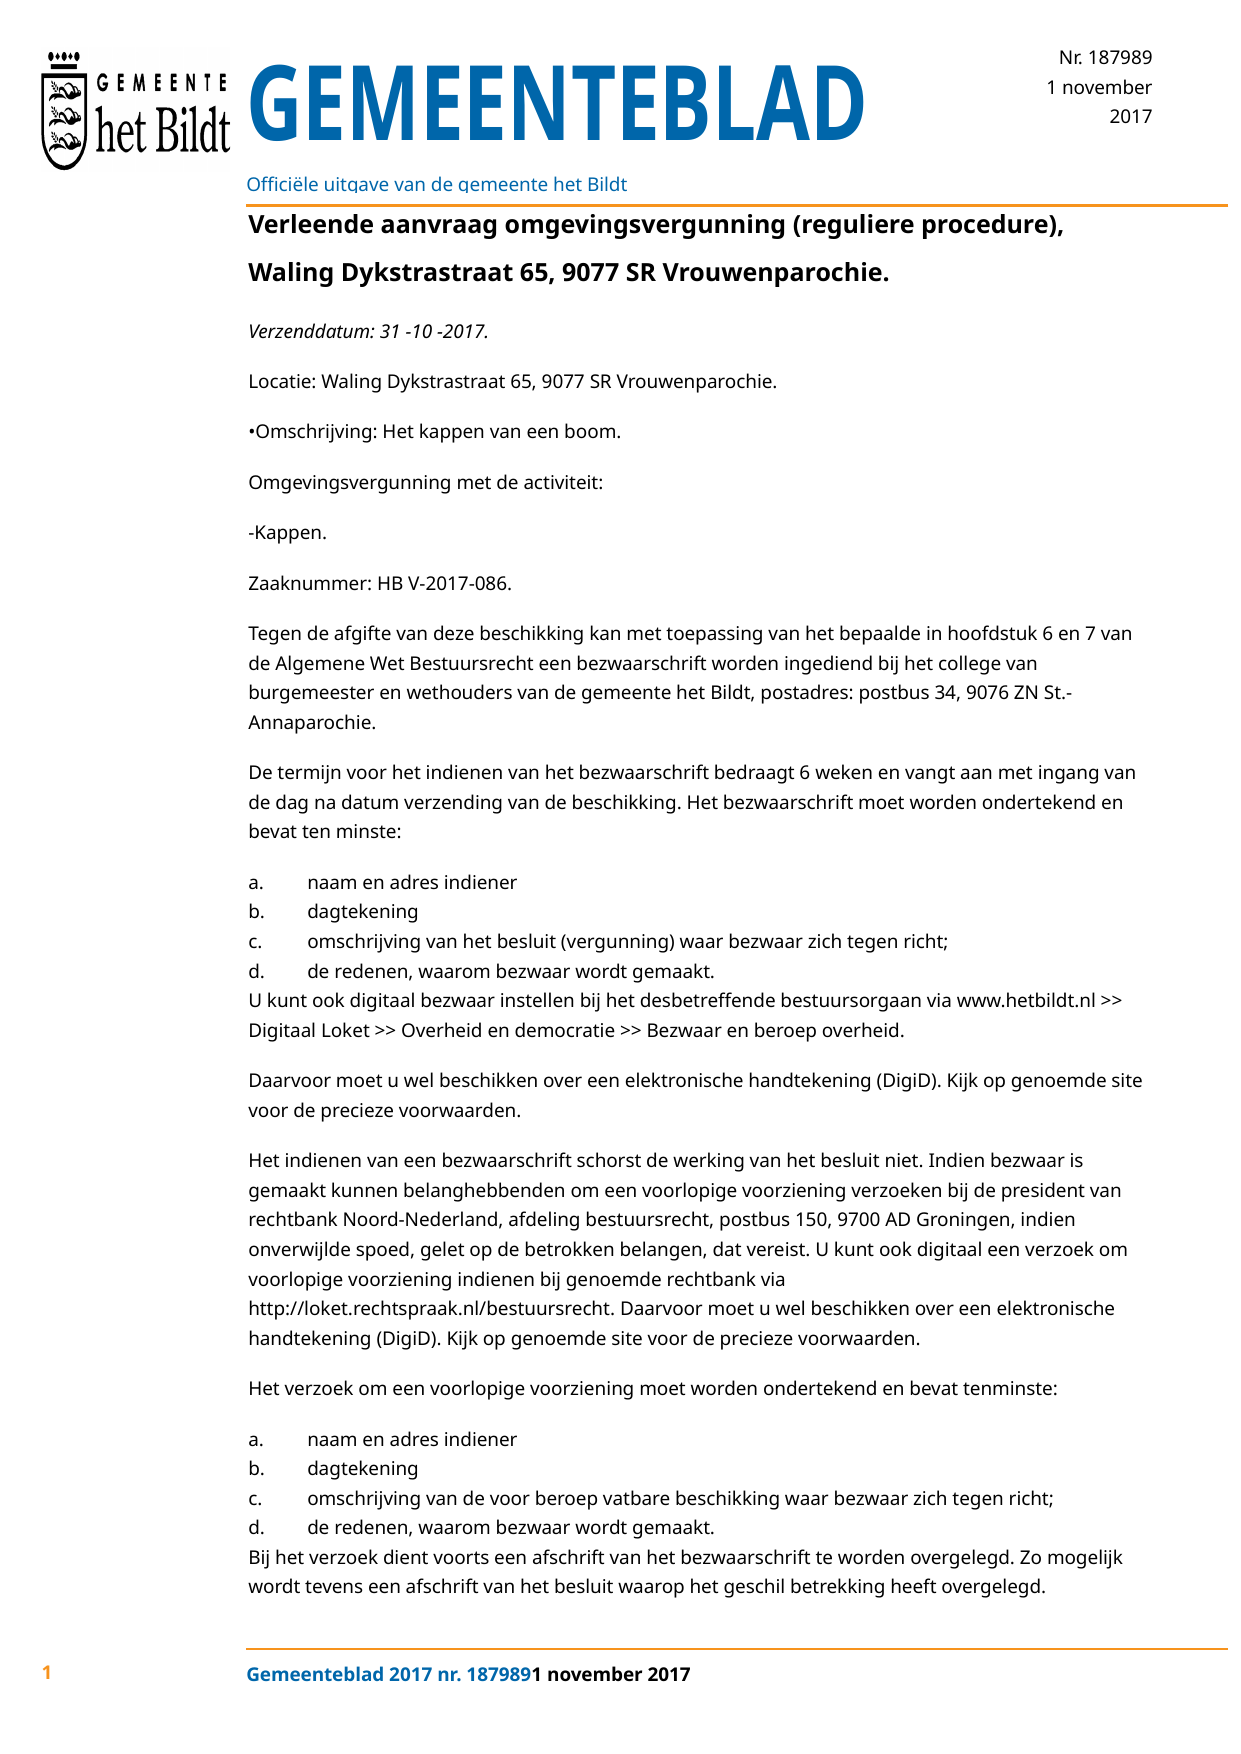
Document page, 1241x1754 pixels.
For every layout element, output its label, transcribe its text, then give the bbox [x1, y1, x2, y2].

text Daarvoor moet u wel beschikken over een elektronische handtekening (DigiD). Kijk op genoemde site voor de precieze voorwaarden. [248, 1067, 1152, 1123]
text •Omschrijving: Het kappen van een boom. [248, 419, 1152, 444]
text Verzenddatum: 31 -10 -2017. [248, 318, 1152, 344]
list naam en adres indiener [248, 1426, 1152, 1452]
text Omgevingsvergunning met de activiteit: [248, 469, 1152, 495]
list de redenen, waarom bezwaar wordt gemaakt. [248, 1514, 1152, 1540]
text Zaaknummer: HB V-2017-086. [248, 570, 1152, 596]
list omschrijving van de voor beroep vatbare beschikking waar bezwaar zich tegen richt; [248, 1485, 1152, 1511]
picture [41, 47, 231, 172]
list omschrijving van het besluit (vergunning) waar bezwaar zich tegen richt; [248, 928, 1152, 954]
list naam en adres indiener [248, 869, 1152, 895]
text Locatie: Waling Dykstrastraat 65, 9077 SR Vrouwenparochie. [248, 368, 1152, 394]
list dagtekening [248, 899, 1152, 924]
list de redenen, waarom bezwaar wordt gemaakt. [248, 958, 1152, 984]
text De termijn voor het indienen van het bezwaarschrift bedraagt 6 weken en vangt aan met ingang van de dag na datum verzending van de beschikking. Het bezwaarschrift moet worden ondertekend en bevat ten minste: [248, 759, 1152, 844]
text U kunt ook digitaal bezwaar instellen bij het desbetreffende bestuursorgaan via www.hetbildt.nl >> Digitaal Loket >> Overheid en democratie >> Bezwaar en beroep overheid. [248, 987, 1152, 1043]
text Het indienen van een bezwaarschrift schorst de werking van het besluit niet. Indien bezwaar is gemaakt kunnen belanghebbenden om een voorlopige voorziening verzoeken bij de president van rechtbank Noord-Nederland, afdeling bestuursrecht, postbus 150, 9700 AD Groningen, indien onverwijlde spoed, gelet op de betrokken belangen, dat vereist. U kunt ook digitaal een verzoek om voorlopige voorziening indienen bij genoemde rechtbank via http://loket.rechtspraak.nl/bestuursrecht. Daarvoor moet u wel beschikken over een elektronische handtekening (DigiD). Kijk op genoemde site voor de precieze voorwaarden. [248, 1147, 1152, 1351]
list dagtekening [248, 1455, 1152, 1481]
text Bij het verzoek dient voorts een afschrift van het bezwaarschrift te worden overgelegd. Zo mogelijk wordt tevens een afschrift van het besluit waarop het geschil betrekking heeft overgelegd. [248, 1544, 1152, 1599]
text Het verzoek om een voorlopige voorziening moet worden ondertekend en bevat tenminste: [248, 1375, 1152, 1401]
text Verleende aanvraag omgevingsvergunning (reguliere procedure), Waling Dykstrastraat 65, 9077 SR Vrouwenparochie. [248, 207, 1152, 288]
text -Kappen. [248, 519, 1152, 545]
text Tegen de afgifte van deze beschikking kan met toepassing van het bepaalde in hoofdstuk 6 en 7 van de Algemene Wet Bestuursrecht een bezwaarschrift worden ingediend bij het college van burgemeester en wethouders van de gemeente het Bildt, postadres: postbus 34, 9076 ZN St.-Annaparochie. [248, 620, 1152, 735]
